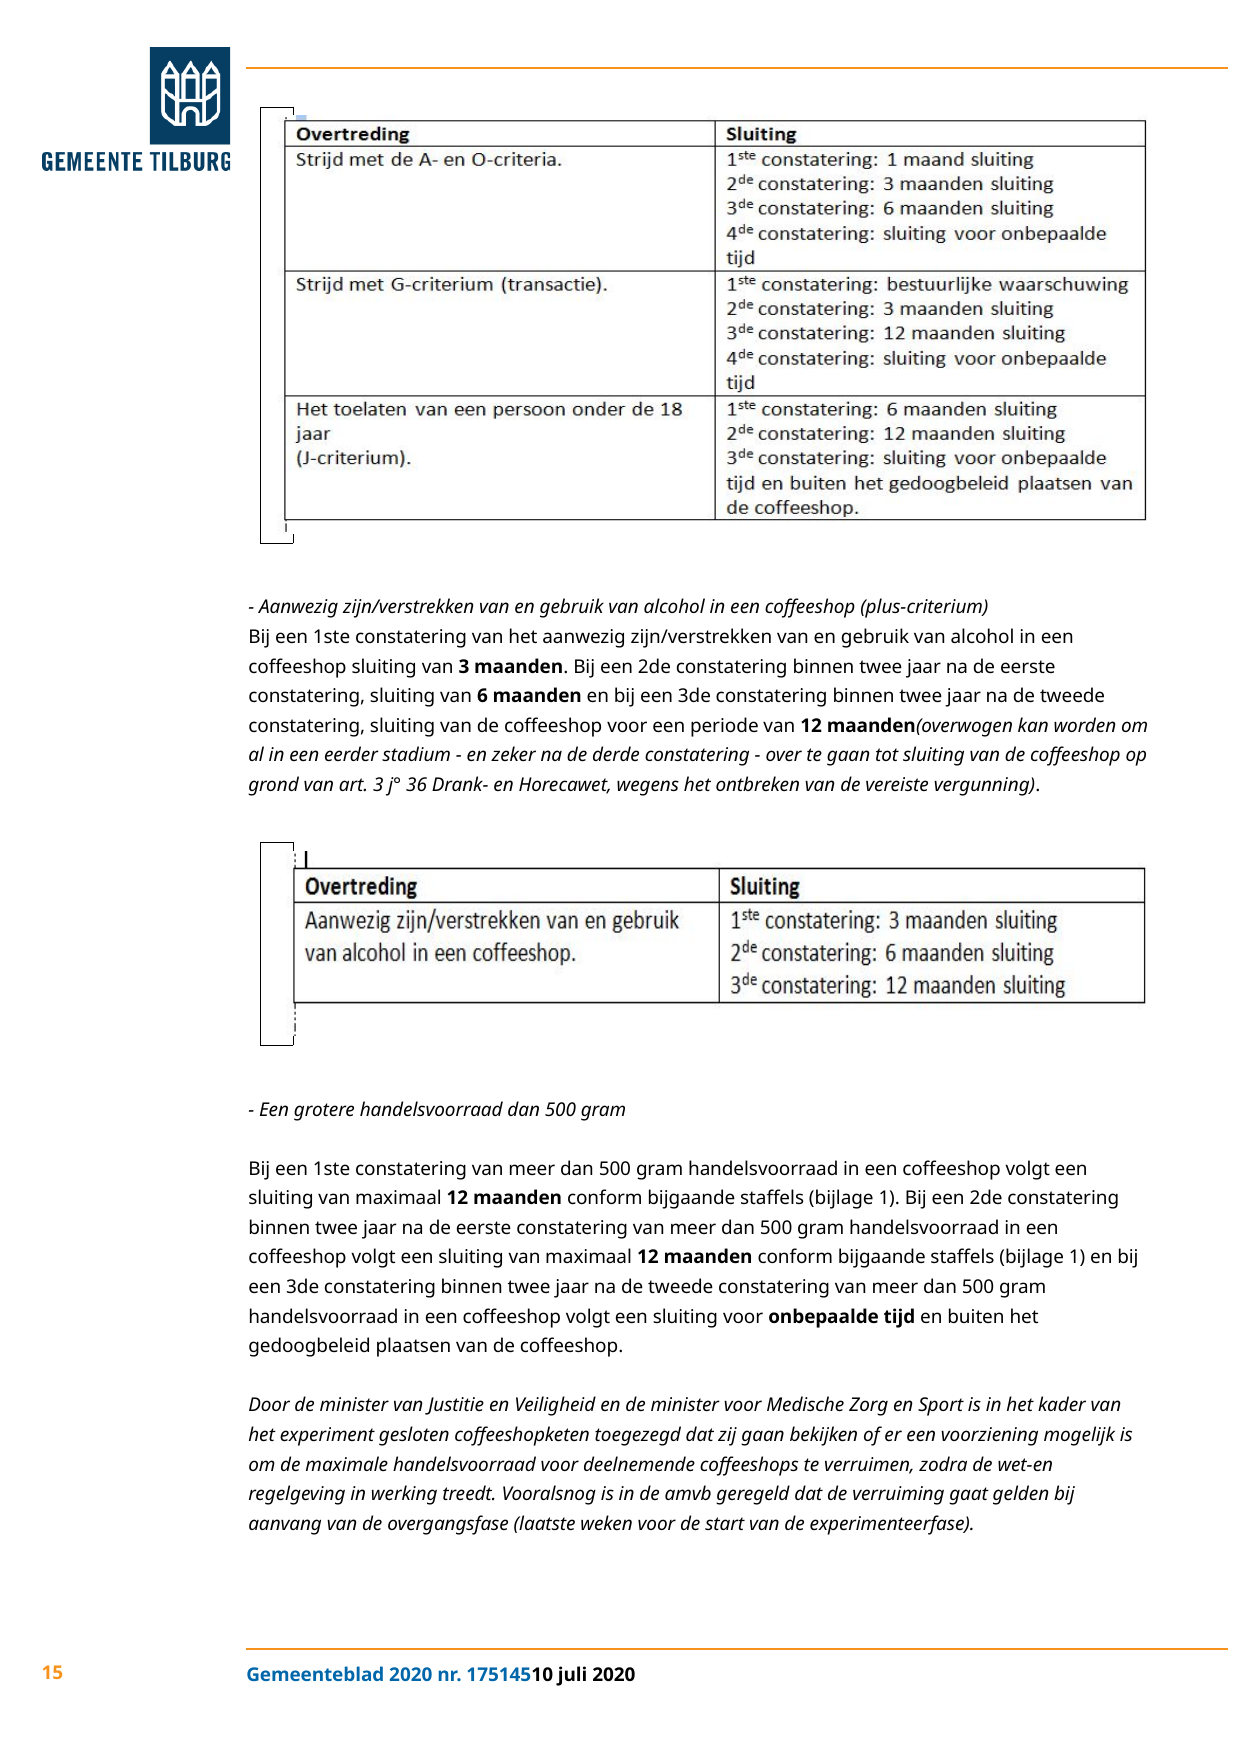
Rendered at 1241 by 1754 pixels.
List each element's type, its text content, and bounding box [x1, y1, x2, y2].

text Bij een 1ste constatering van meer dan 500 gram handelsvoorraad in een coffeeshop volgt een sluiting van maximaal 12 maanden conform bijgaande staffels (bijlage 1). Bij een 2de constatering binnen twee jaar na de eerste constatering van meer dan 500 gram handelsvoorraad in een coffeeshop volgt een sluiting van maximaal 12 maanden conform bijgaande staffels (bijlage 1) en bij een 3de constatering binnen twee jaar na de tweede constatering van meer dan 500 gram handelsvoorraad in een coffeeshop volgt een sluiting voor onbepaalde tijd en buiten het gedoogbeleid plaatsen van de coffeeshop. [248, 1155, 1152, 1358]
picture [268, 851, 1173, 1036]
text Bij een 1ste constatering van het aanwezig zijn/verstrekken van en gebruik van alcohol in een coffeeshop sluiting van 3 maanden. Bij een 2de constatering binnen twee jaar na de eerste constatering, sluiting van 6 maanden en bij een 3de constatering binnen twee jaar na de tweede constatering, sluiting van de coffeeshop voor een periode van 12 maanden(overwogen kan worden om al in een eerder stadium - en zeker na de derde constatering - over te gaan tot sluiting van de coffeeshop op grond van art. 3 j° 36 Drank- en Horecawet, wegens het ontbreken van de vereiste vergunning). [248, 623, 1152, 797]
text Door de minister van Justitie en Veiligheid en de minister voor Medische Zorg en Sport is in het kader van het experiment gesloten coffeeshopketen toegezegd dat zij gaan bekijken of er een voorziening mogelijk is om de maximale handelsvoorraad voor deelnemende coffeeshops te verruimen, zodra de wet-en regelgeving in werking treedt. Vooralsnog is in de amvb geregeld dat de verruiming gaat gelden bij aanvang van de overgangsfase (laatste weken voor de start van de experimenteerfase). [248, 1392, 1152, 1536]
text - Een grotere handelsvoorraad dan 500 gram [248, 1096, 1152, 1122]
picture [41, 47, 231, 172]
picture [268, 115, 1173, 534]
text - Aanwezig zijn/verstrekken van en gebruik van alcohol in een coffeeshop (plus-criterium) [248, 594, 1152, 619]
